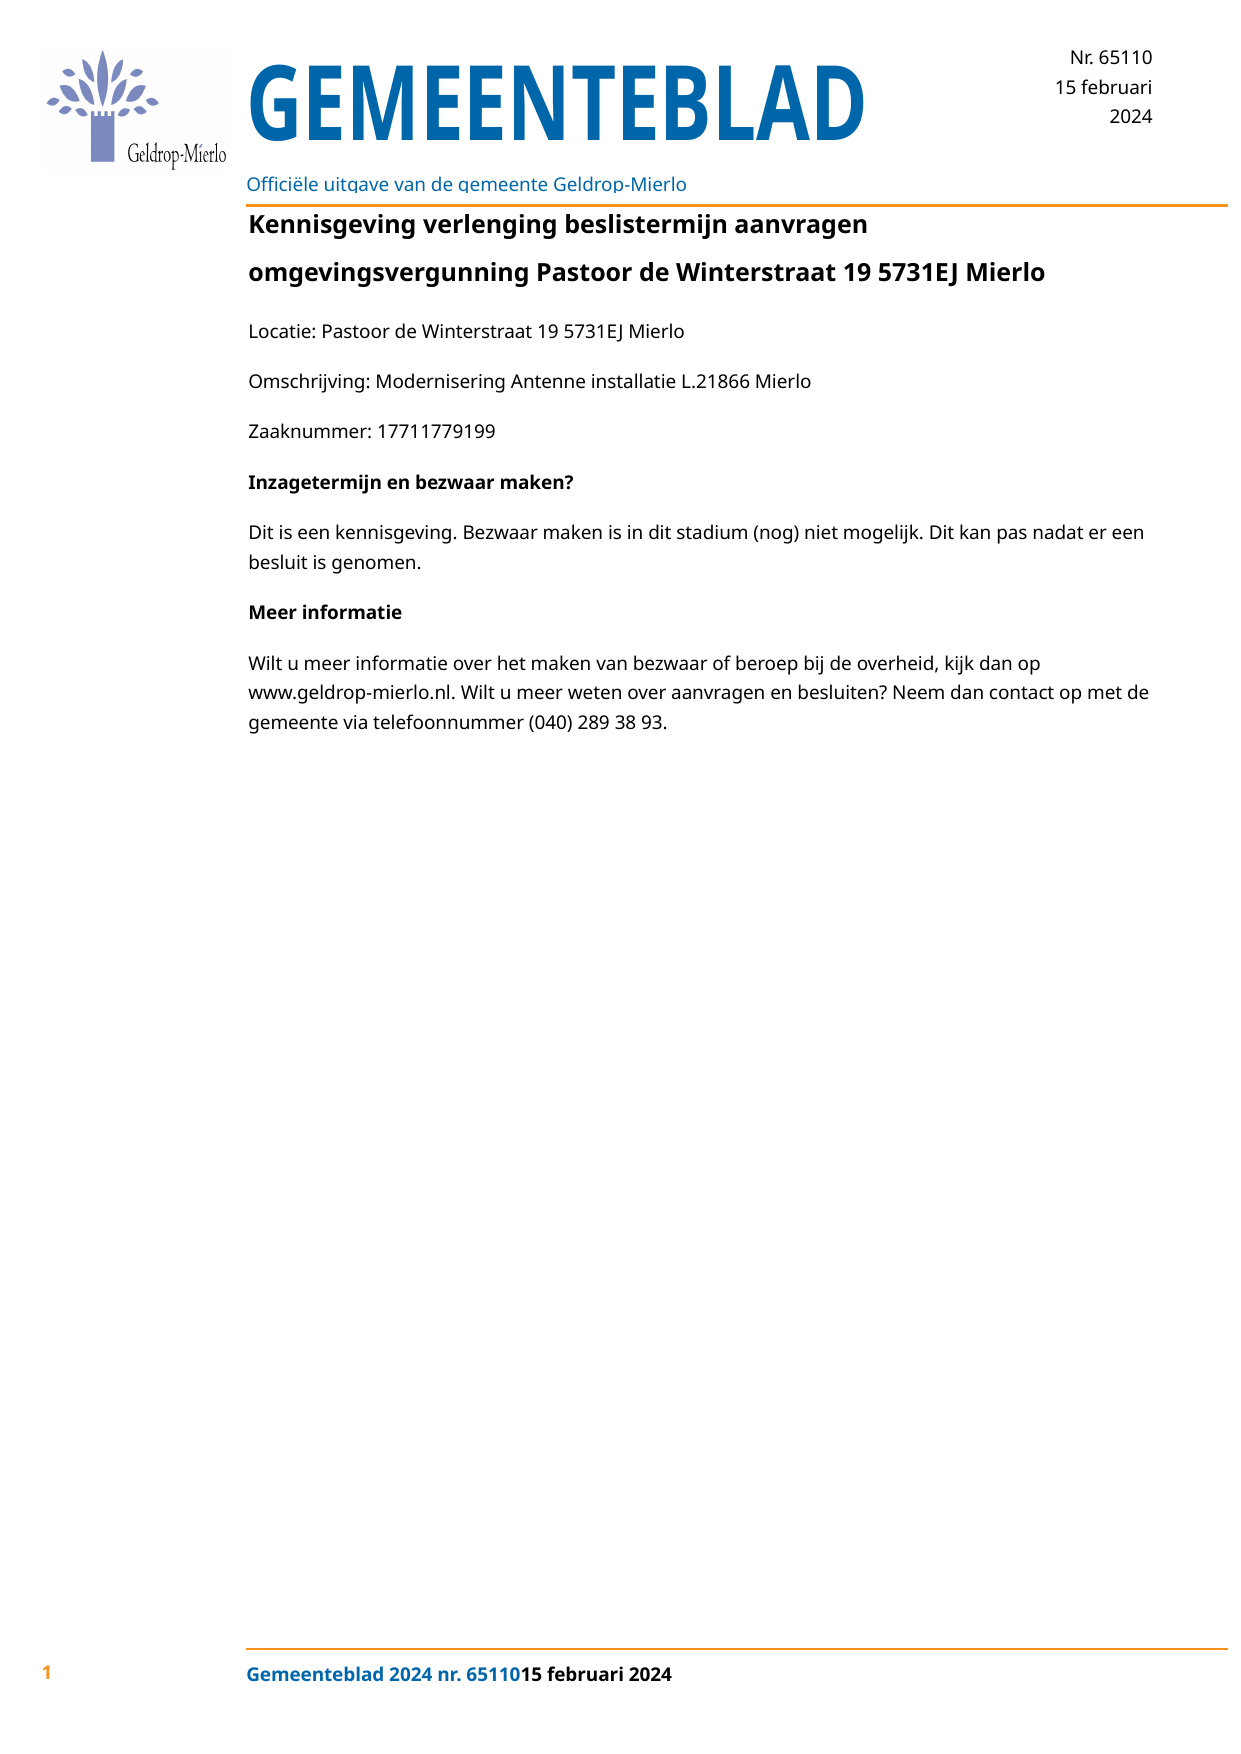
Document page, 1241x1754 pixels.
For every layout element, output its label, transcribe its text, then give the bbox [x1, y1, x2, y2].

text Dit is een kennisgeving. Bezwaar maken is in dit stadium (nog) niet mogelijk. Dit kan pas nadat er een besluit is genomen. [248, 519, 1152, 575]
text Wilt u meer informatie over het maken van bezwaar of beroep bij de overheid, kijk dan op www.geldrop-mierlo.nl. Wilt u meer weten over aanvragen en besluiten? Neem dan contact op met de gemeente via telefoonnummer (040) 289 38 93. [248, 650, 1152, 735]
picture [41, 47, 231, 172]
text Zaaknummer: 17711779199 [248, 419, 1152, 444]
text Locatie: Pastoor de Winterstraat 19 5731EJ Mierlo [248, 318, 1152, 344]
text Inzagetermijn en bezwaar maken? [248, 469, 1152, 495]
text Omschrijving: Modernisering Antenne installatie L.21866 Mierlo [248, 368, 1152, 394]
text Meer informatie [248, 599, 1152, 625]
text Kennisgeving verlenging beslistermijn aanvragen omgevingsvergunning Pastoor de Winterstraat 19 5731EJ Mierlo [248, 207, 1152, 288]
